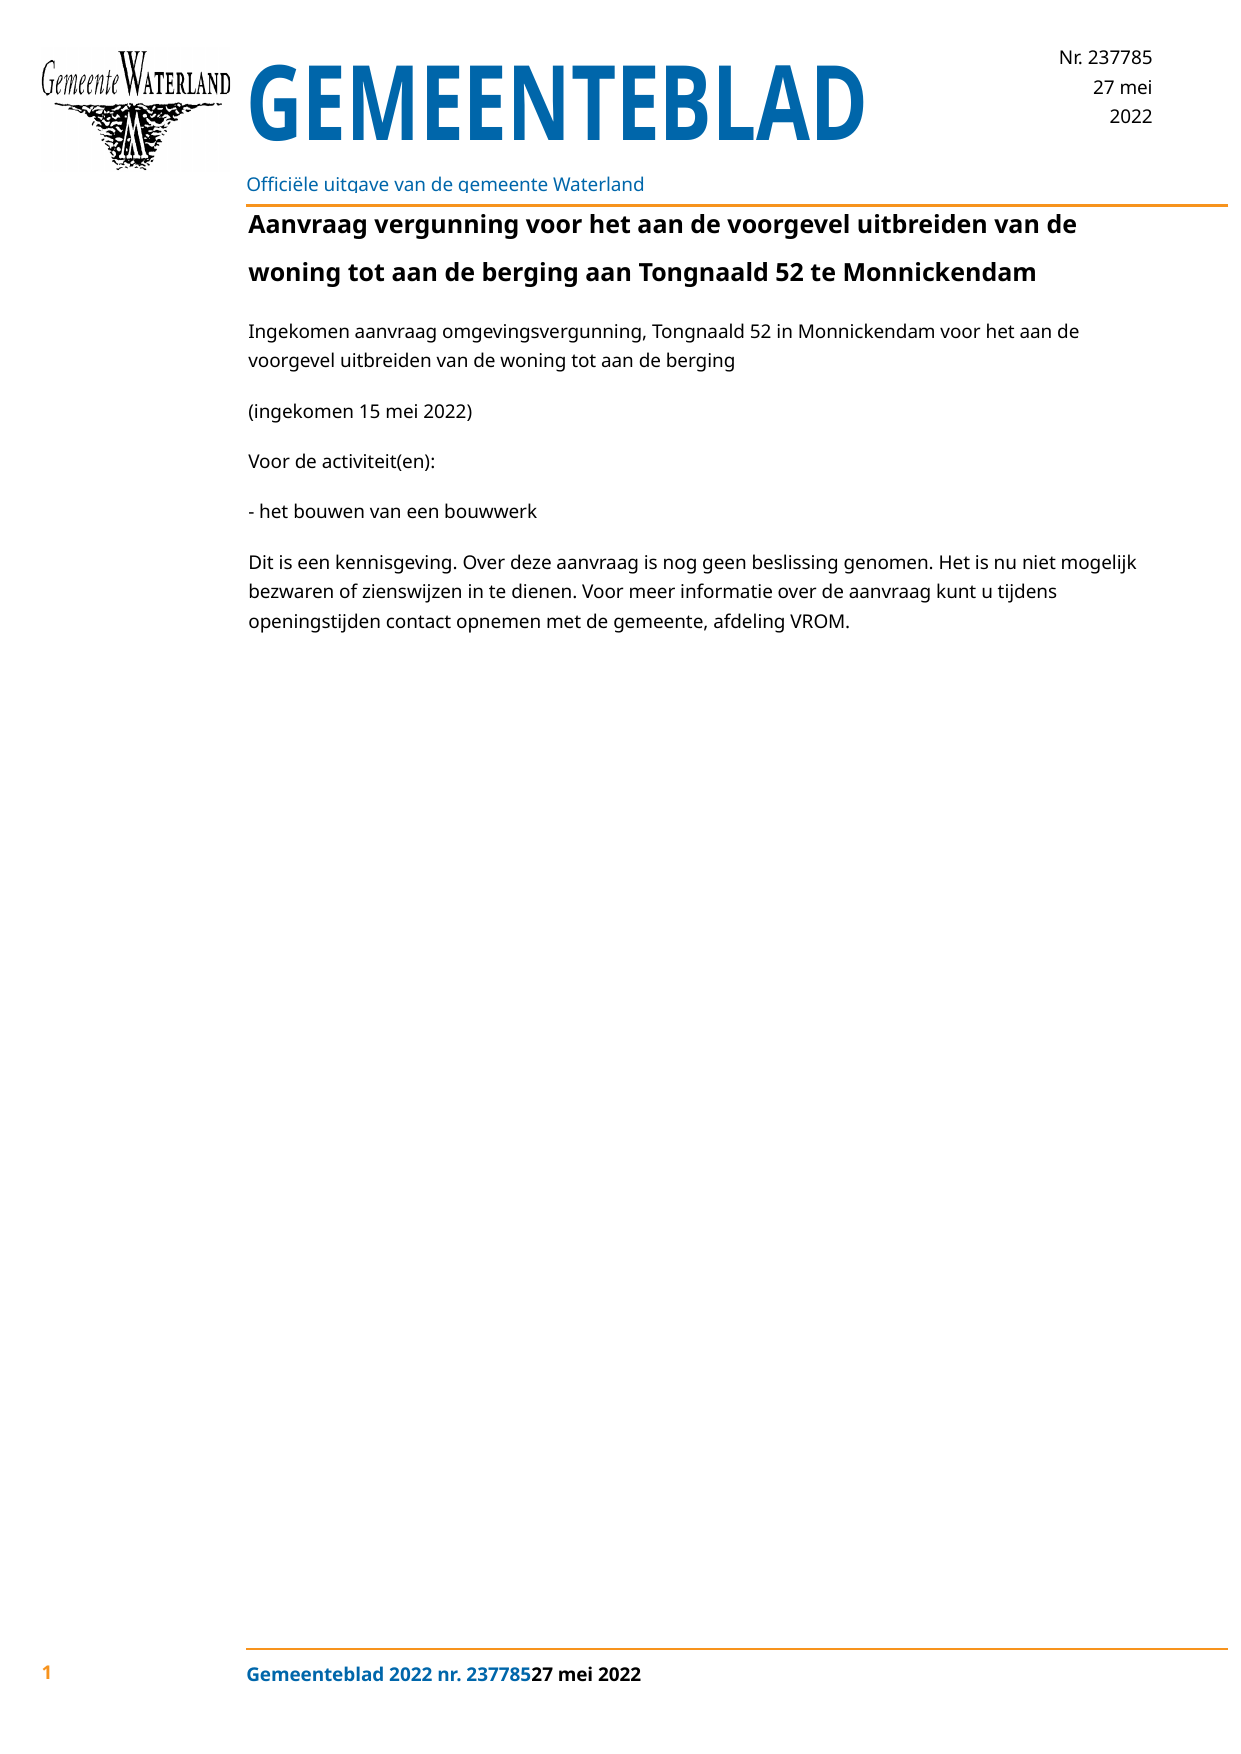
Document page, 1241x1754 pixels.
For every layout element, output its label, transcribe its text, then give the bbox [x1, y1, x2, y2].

picture [41, 47, 231, 172]
text Ingekomen aanvraag omgevingsvergunning, Tongnaald 52 in Monnickendam voor het aan de voorgevel uitbreiden van de woning tot aan de berging [248, 318, 1152, 373]
text Dit is een kennisgeving. Over deze aanvraag is nog geen beslissing genomen. Het is nu niet mogelijk bezwaren of zienswijzen in te dienen. Voor meer informatie over de aanvraag kunt u tijdens openingstijden contact opnemen met de gemeente, afdeling VROM. [248, 549, 1152, 634]
text Aanvraag vergunning voor het aan de voorgevel uitbreiden van de woning tot aan de berging aan Tongnaald 52 te Monnickendam [248, 207, 1152, 288]
text - het bouwen van een bouwwerk [248, 499, 1152, 524]
text (ingekomen 15 mei 2022) [248, 398, 1152, 424]
text Voor de activiteit(en): [248, 448, 1152, 474]
